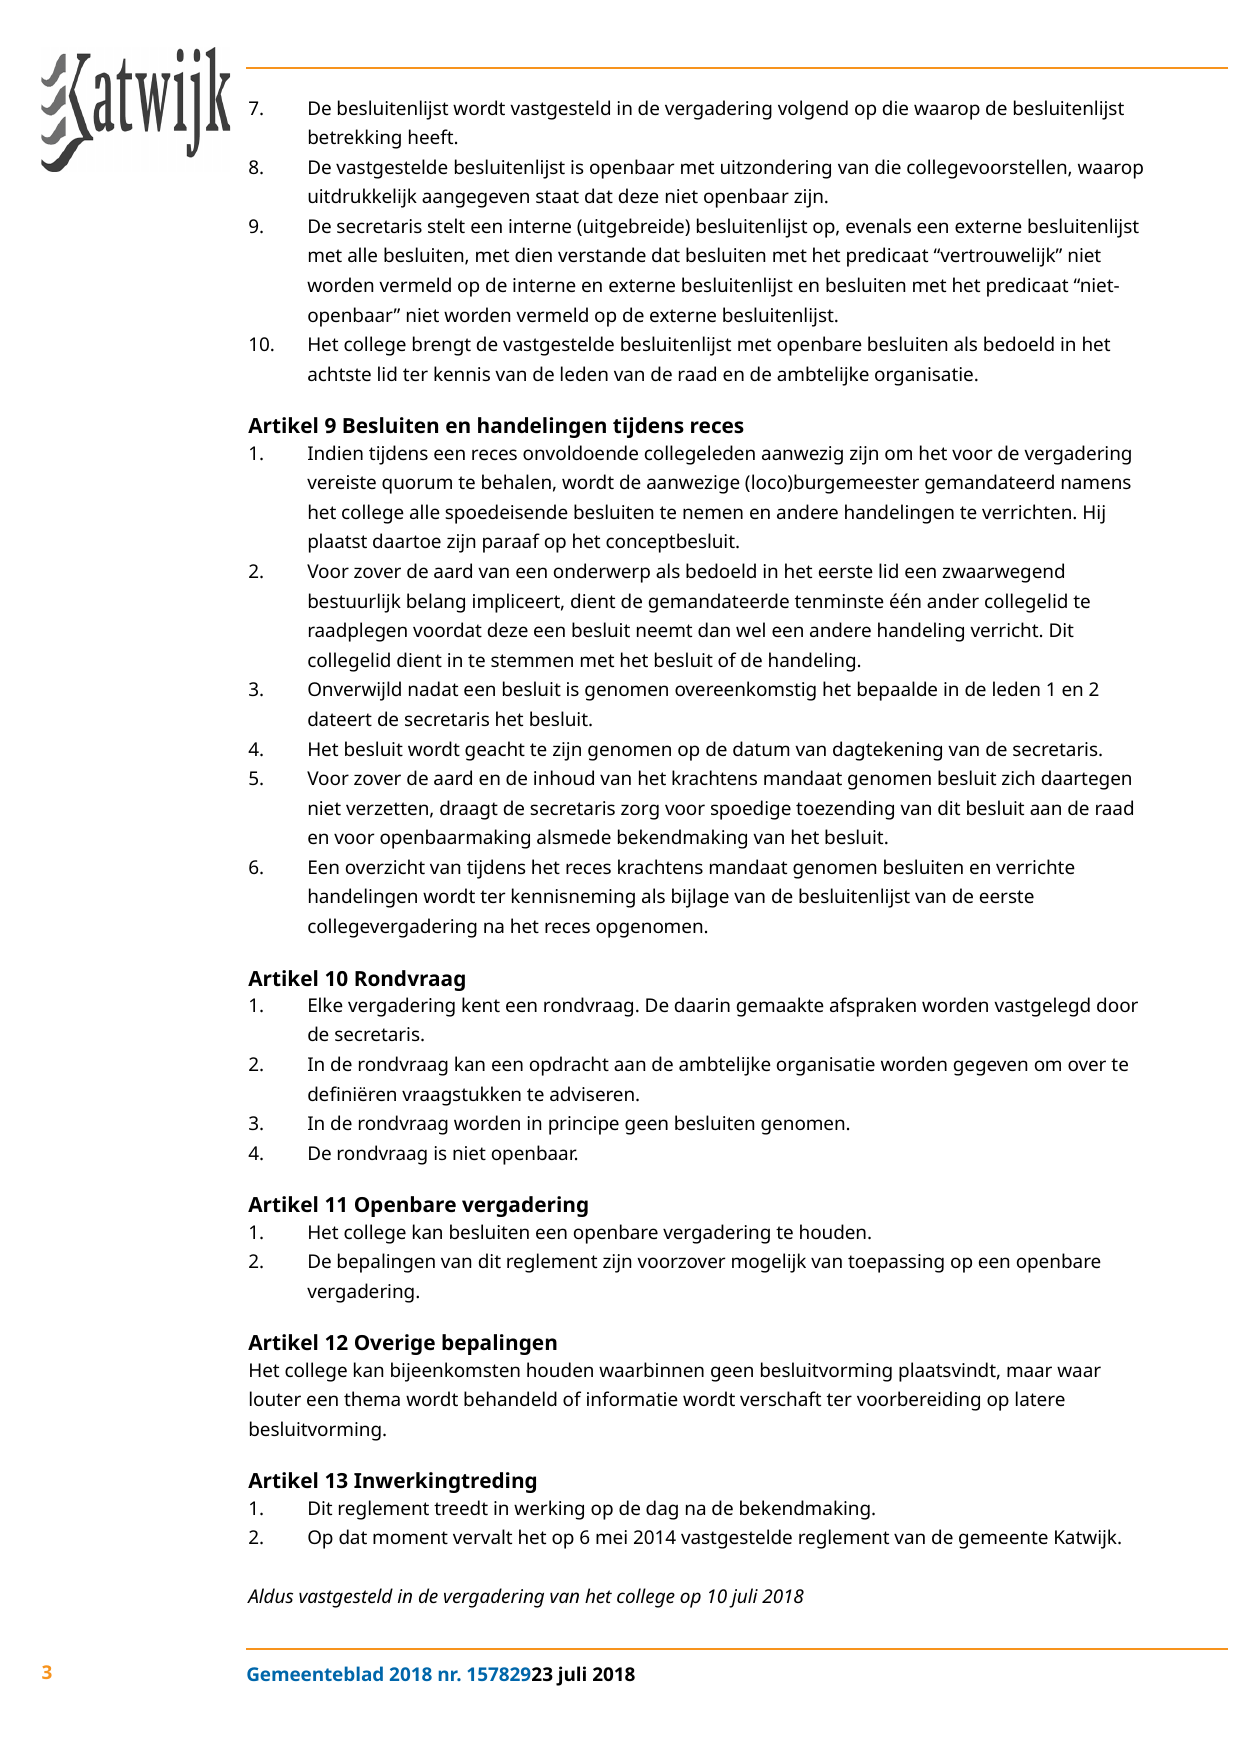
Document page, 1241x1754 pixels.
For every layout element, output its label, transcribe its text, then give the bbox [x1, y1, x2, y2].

text Het college kan bijeenkomsten houden waarbinnen geen besluitvorming plaatsvindt, maar waar louter een thema wordt behandeld of informatie wordt verschaft ter voorbereiding op latere besluitvorming. [248, 1357, 1152, 1442]
list Het college brengt de vastgestelde besluitenlijst met openbare besluiten als bedoeld in het achtste lid ter kennis van de leden van de raad en de ambtelijke organisatie. [248, 331, 1152, 387]
text Artikel 13 Inwerkingtreding [248, 1466, 1152, 1495]
list In de rondvraag worden in principe geen besluiten genomen. [248, 1110, 1152, 1136]
list Voor zover de aard van een onderwerp als bedoeld in het eerste lid een zwaarwegend bestuurlijk belang impliceert, dient de gemandateerde tenminste één ander collegelid te raadplegen voordat deze een besluit neemt dan wel een andere handeling verricht. Dit collegelid dient in te stemmen met het besluit of de handeling. [248, 558, 1152, 673]
list In de rondvraag kan een opdracht aan de ambtelijke organisatie worden gegeven om over te definiëren vraagstukken te adviseren. [248, 1051, 1152, 1107]
list Voor zover de aard en de inhoud van het krachtens mandaat genomen besluit zich daartegen niet verzetten, draagt de secretaris zorg voor spoedige toezending van dit besluit aan de raad en voor openbaarmaking alsmede bekendmaking van het besluit. [248, 765, 1152, 850]
list Op dat moment vervalt het op 6 mei 2014 vastgestelde reglement van de gemeente Katwijk. [248, 1524, 1152, 1550]
list Elke vergadering kent een rondvraag. De daarin gemaakte afspraken worden vastgelegd door de secretaris. [248, 992, 1152, 1047]
list De bepalingen van dit reglement zijn voorzover mogelijk van toepassing op een openbare vergadering. [248, 1248, 1152, 1304]
list De vastgestelde besluitenlijst is openbaar met uitzondering van die collegevoorstellen, waarop uitdrukkelijk aangegeven staat dat deze niet openbaar zijn. [248, 154, 1152, 209]
text Aldus vastgesteld in de vergadering van het college op 10 juli 2018 [248, 1584, 1152, 1609]
list Onverwijld nadat een besluit is genomen overeenkomstig het bepaalde in de leden 1 en 2 dateert de secretaris het besluit. [248, 677, 1152, 732]
text Artikel 10 Rondvraag [248, 964, 1152, 992]
list Indien tijdens een reces onvoldoende collegeleden aanwezig zijn om het voor de vergadering vereiste quorum te behalen, wordt de aanwezige (loco)burgemeester gemandateerd namens het college alle spoedeisende besluiten te nemen en andere handelingen te verrichten. Hij plaatst daartoe zijn paraaf op het conceptbesluit. [248, 440, 1152, 554]
text Artikel 11 Openbare vergadering [248, 1190, 1152, 1219]
list Het besluit wordt geacht te zijn genomen op de datum van dagtekening van de secretaris. [248, 736, 1152, 761]
text Artikel 9 Besluiten en handelingen tijdens reces [248, 411, 1152, 440]
list Een overzicht van tijdens het reces krachtens mandaat genomen besluiten en verrichte handelingen wordt ter kennisneming als bijlage van de besluitenlijst van de eerste collegevergadering na het reces opgenomen. [248, 854, 1152, 939]
text Artikel 12 Overige bepalingen [248, 1328, 1152, 1357]
list De rondvraag is niet openbaar. [248, 1140, 1152, 1166]
list De besluitenlijst wordt vastgesteld in de vergadering volgend op die waarop de besluitenlijst betrekking heeft. [248, 95, 1152, 150]
list Het college kan besluiten een openbare vergadering te houden. [248, 1219, 1152, 1244]
list Dit reglement treedt in werking op de dag na de bekendmaking. [248, 1495, 1152, 1521]
list De secretaris stelt een interne (uitgebreide) besluitenlijst op, evenals een externe besluitenlijst met alle besluiten, met dien verstande dat besluiten met het predicaat “vertrouwelijk” niet worden vermeld op de interne en externe besluitenlijst en besluiten met het predicaat “niet-openbaar” niet worden vermeld op de externe besluitenlijst. [248, 213, 1152, 328]
picture [41, 47, 231, 172]
